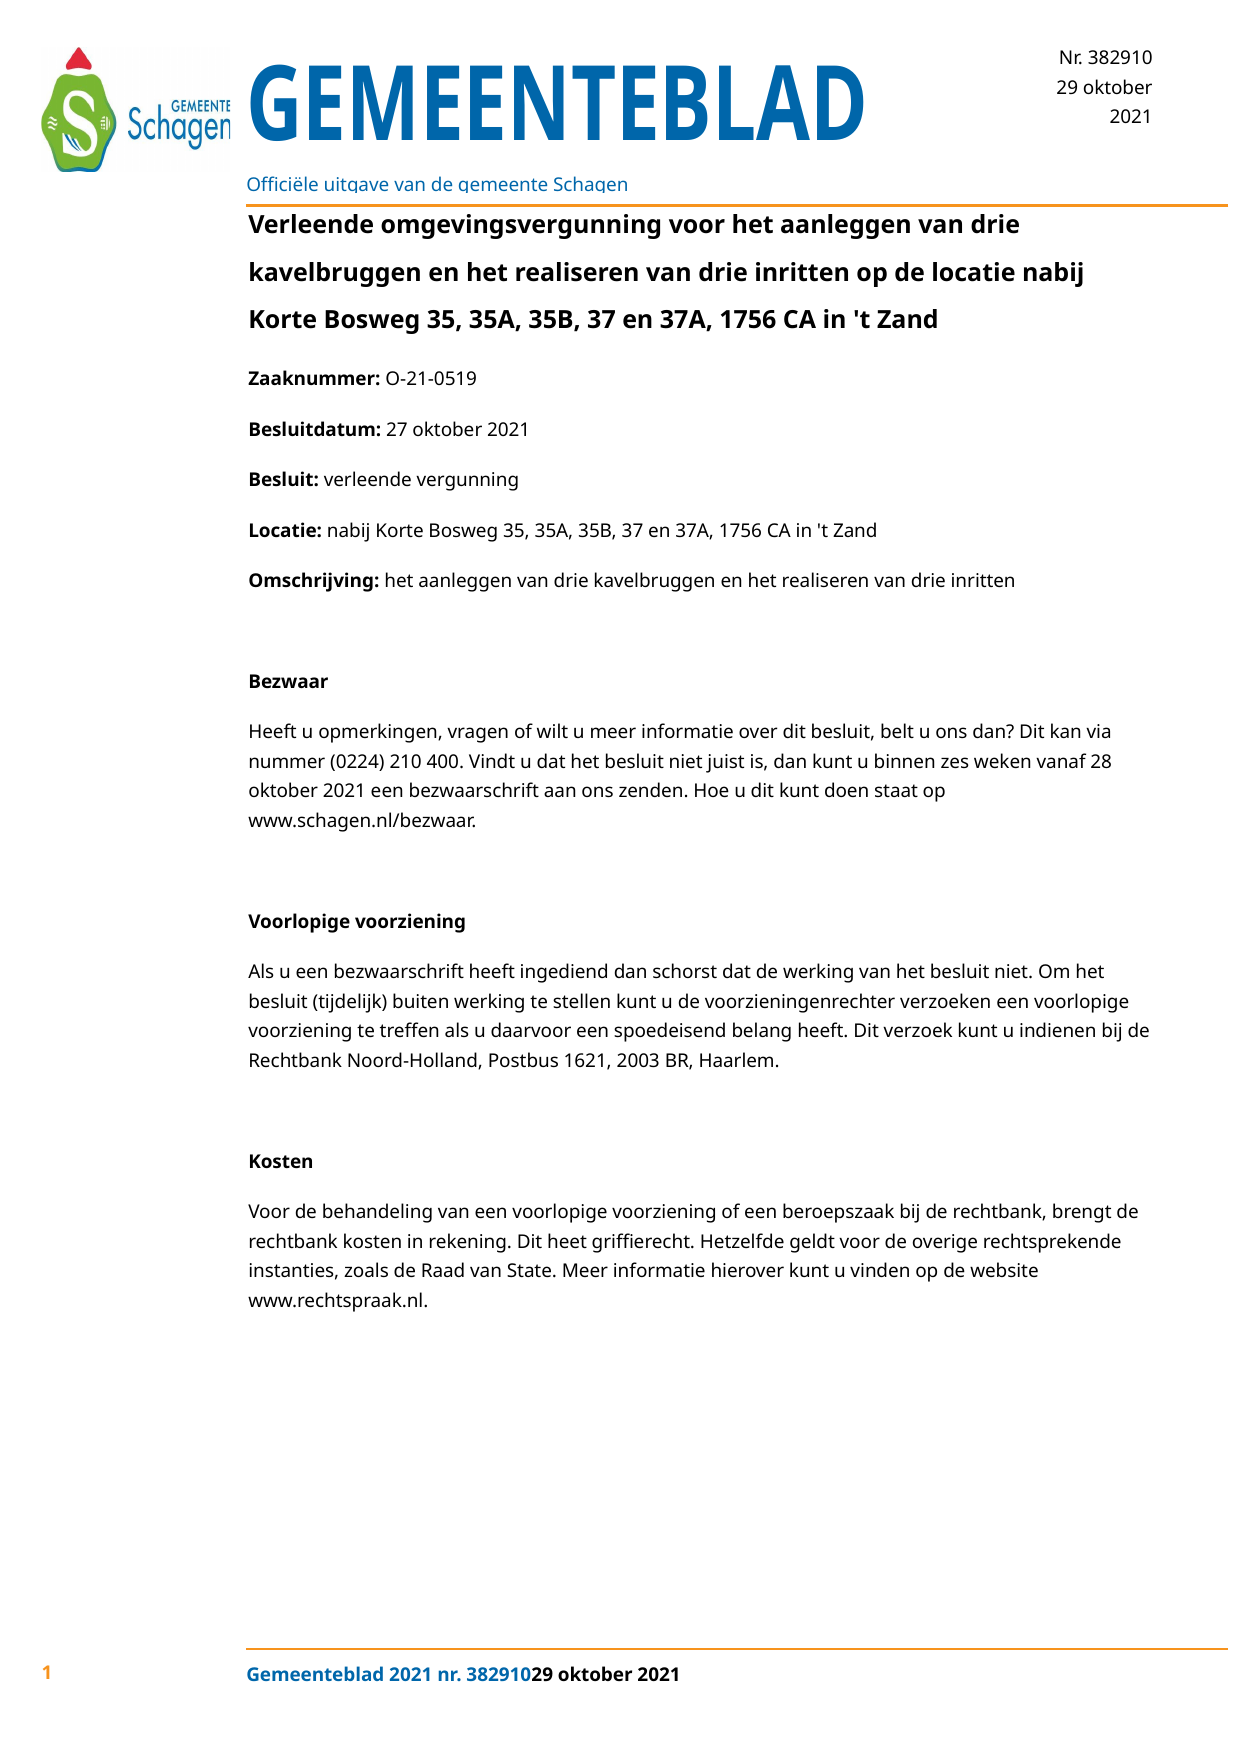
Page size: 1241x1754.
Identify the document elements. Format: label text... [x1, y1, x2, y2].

text Besluitdatum: 27 oktober 2021 [248, 416, 1152, 442]
picture [41, 47, 231, 172]
text Voor de behandeling van een voorlopige voorziening of een beroepszaak bij de rechtbank, brengt de rechtbank kosten in rekening. Dit heet griffierecht. Hetzelfde geldt voor de overige rechtsprekende instanties, zoals de Raad van State. Meer informatie hierover kunt u vinden op de website www.rechtspraak.nl. [248, 1198, 1152, 1313]
text Besluit: verleende vergunning [248, 466, 1152, 492]
text Voorlopige voorziening [248, 908, 1152, 934]
text Als u een bezwaarschrift heeft ingediend dan schorst dat de werking van het besluit niet. Om het besluit (tijdelijk) buiten werking te stellen kunt u de voorzieningenrechter verzoeken een voorlopige voorziening te treffen als u daarvoor een spoedeisend belang heeft. Dit verzoek kunt u indienen bij de Rechtbank Noord-Holland, Postbus 1621, 2003 BR, Haarlem. [248, 958, 1152, 1073]
text Verleende omgevingsvergunning voor het aanleggen van drie kavelbruggen en het realiseren van drie inritten op de locatie nabij Korte Bosweg 35, 35A, 35B, 37 en 37A, 1756 CA in 't Zand [248, 207, 1152, 336]
text Heeft u opmerkingen, vragen of wilt u meer informatie over dit besluit, belt u ons dan? Dit kan via nummer (0224) 210 400. Vindt u dat het besluit niet juist is, dan kunt u binnen zes weken vanaf 28 oktober 2021 een bezwaarschrift aan ons zenden. Hoe u dit kunt doen staat op www.schagen.nl/bezwaar. [248, 718, 1152, 833]
text Zaaknummer: O-21-0519 [248, 366, 1152, 391]
text Locatie: nabij Korte Bosweg 35, 35A, 35B, 37 en 37A, 1756 CA in 't Zand [248, 517, 1152, 542]
text Omschrijving: het aanleggen van drie kavelbruggen en het realiseren van drie inritten [248, 567, 1152, 593]
text Kosten [248, 1148, 1152, 1174]
text Bezwaar [248, 668, 1152, 694]
